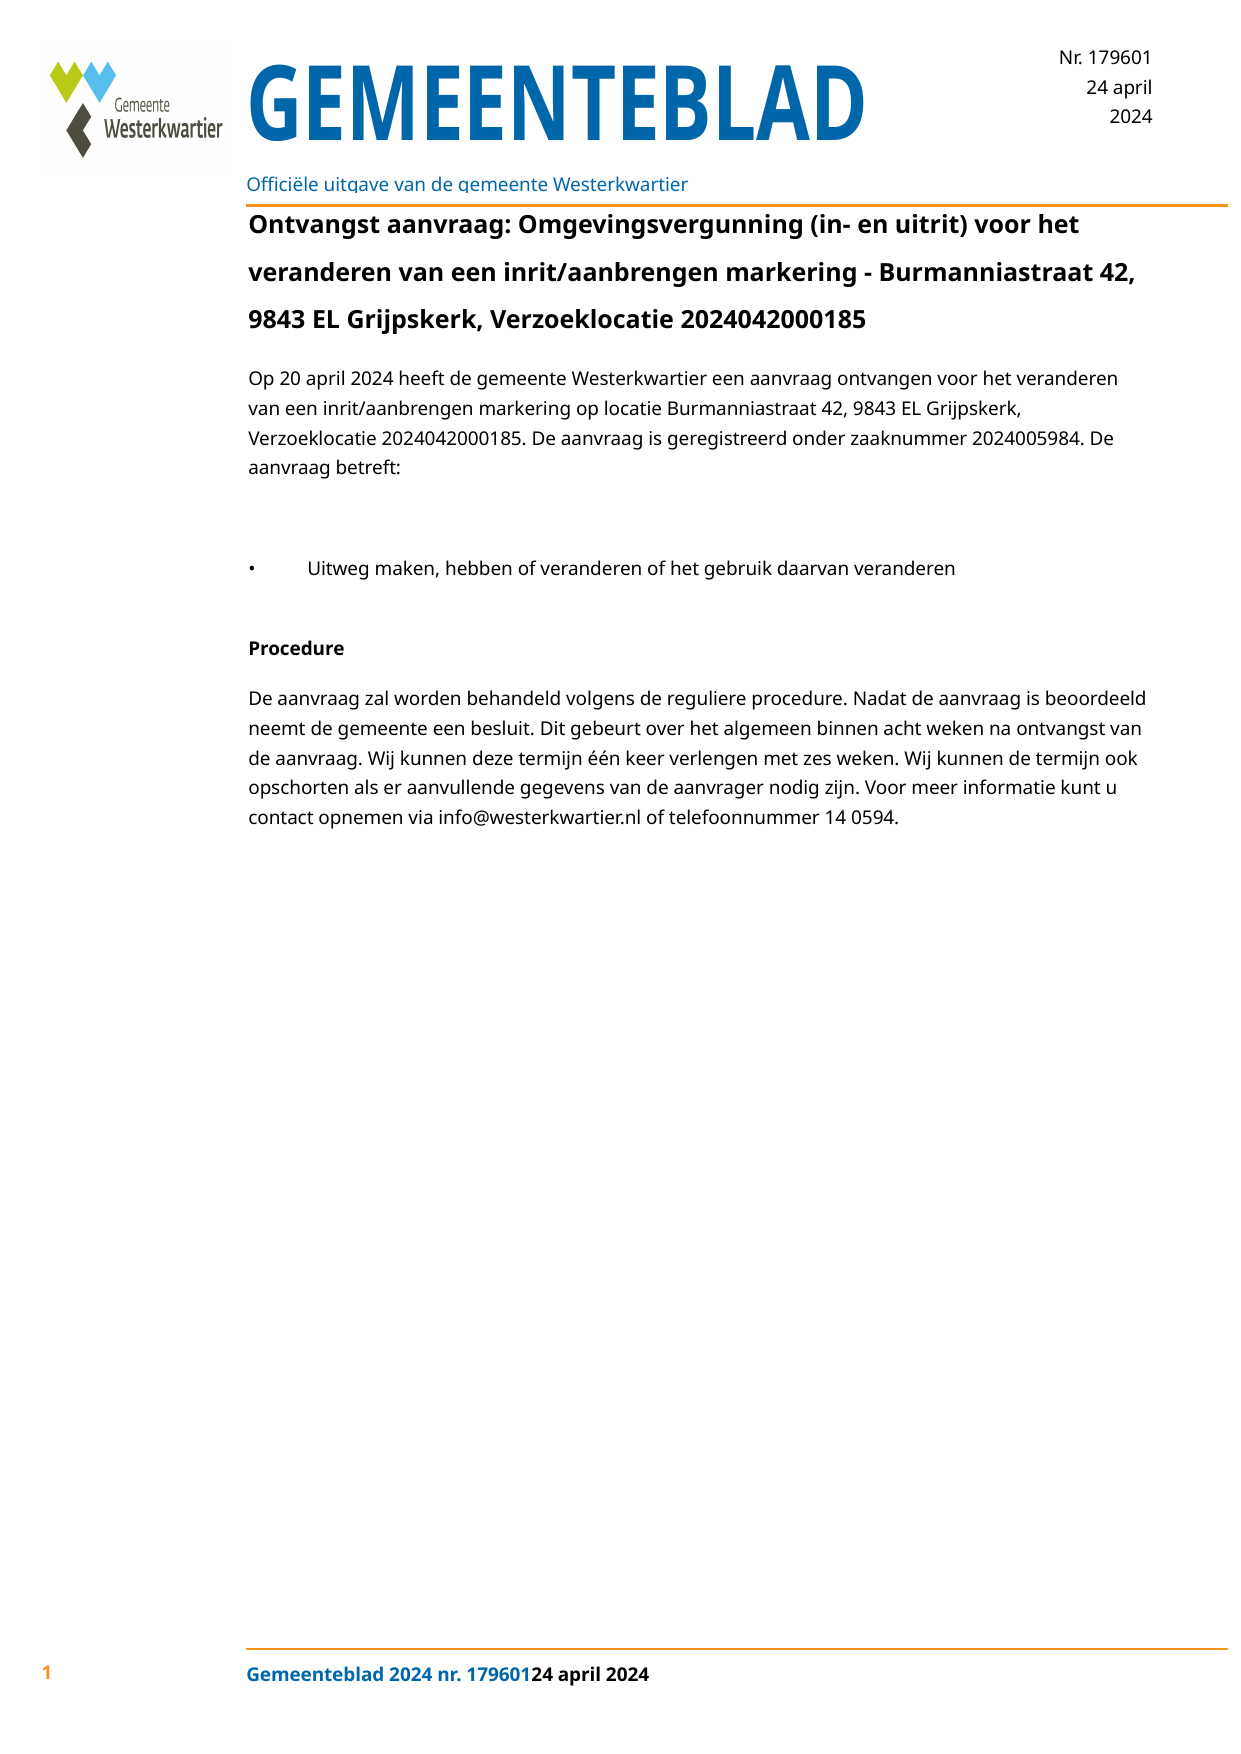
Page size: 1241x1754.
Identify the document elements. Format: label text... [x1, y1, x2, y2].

picture [41, 47, 231, 172]
text Op 20 april 2024 heeft de gemeente Westerkwartier een aanvraag ontvangen voor het veranderen van een inrit/aanbrengen markering op locatie Burmanniastraat 42, 9843 EL Grijpskerk, Verzoeklocatie 2024042000185. De aanvraag is geregistreerd onder zaaknummer 2024005984. De aanvraag betreft: [248, 366, 1152, 480]
list Uitweg maken, hebben of veranderen of het gebruik daarvan veranderen [248, 555, 1152, 581]
text De aanvraag zal worden behandeld volgens de reguliere procedure. Nadat de aanvraag is beoordeeld neemt de gemeente een besluit. Dit gebeurt over het algemeen binnen acht weken na ontvangst van de aanvraag. Wij kunnen deze termijn één keer verlengen met zes weken. Wij kunnen de termijn ook opschorten als er aanvullende gegevens van de aanvrager nodig zijn. Voor meer informatie kunt u contact opnemen via info@westerkwartier.nl of telefoonnummer 14 0594. [248, 686, 1152, 829]
text Ontvangst aanvraag: Omgevingsvergunning (in- en uitrit) voor het veranderen van een inrit/aanbrengen markering - Burmanniastraat 42, 9843 EL Grijpskerk, Verzoeklocatie 2024042000185 [248, 207, 1152, 336]
text Procedure [248, 635, 1152, 661]
